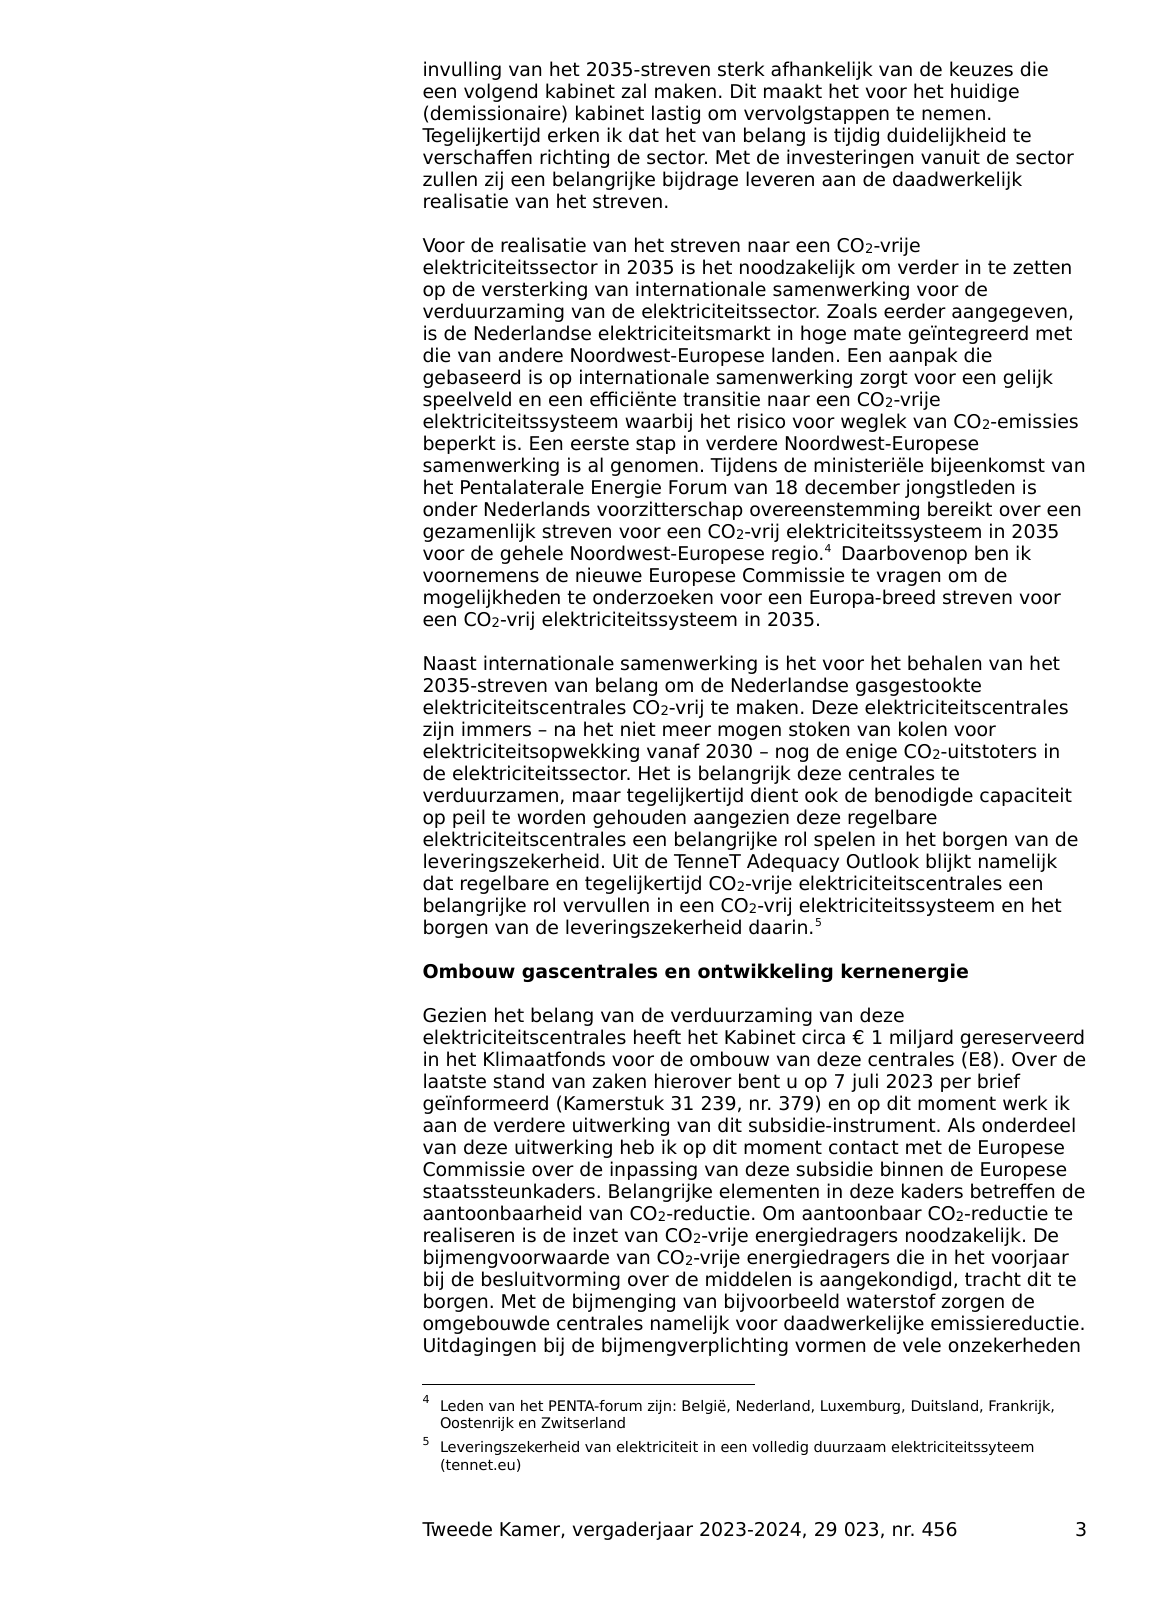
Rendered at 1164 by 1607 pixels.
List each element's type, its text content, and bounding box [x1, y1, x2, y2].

subtitle Ombouw gascentrales en ontwikkeling kernenergie [422, 961, 1087, 983]
text Leden van het PENTA-forum zijn: België, Nederland, Luxemburg, Duitsland, Frankrijk, Oostenrijk en Zwitserland [422, 1393, 1087, 1432]
text Naast internationale samenwerking is het voor het behalen van het 2035-streven van belang om de Nederlandse gasgestookte elektriciteitscentrales CO2-vrij te maken. Deze elektriciteitscentrales zijn immers – na het niet meer mogen stoken van kolen voor elektriciteitsopwekking vanaf 2030 – nog de enige CO2-uitstoters in de elektriciteitssector. Het is belangrijk deze centrales te verduurzamen, maar tegelijkertijd dient ook de benodigde capaciteit op peil te worden gehouden aangezien deze regelbare elektriciteitscentrales een belangrijke rol spelen in het borgen van de leveringszekerheid. Uit de TenneT Adequacy Outlook blijkt namelijk dat regelbare en tegelijkertijd CO2-vrije elektriciteitscentrales een belangrijke rol vervullen in een CO2-vrij elektriciteitssysteem en het borgen van de leveringszekerheid daarin. [422, 653, 1087, 939]
text invulling van het 2035-streven sterk afhankelijk van de keuzes die een volgend kabinet zal maken. Dit maakt het voor het huidige (demissionaire) kabinet lastig om vervolgstappen te nemen. Tegelijkertijd erken ik dat het van belang is tijdig duidelijkheid te verschaffen richting de sector. Met de investeringen vanuit de sector zullen zij een belangrijke bijdrage leveren aan de daadwerkelijk realisatie van het streven. [422, 59, 1087, 213]
text Gezien het belang van de verduurzaming van deze elektriciteitscentrales heeft het Kabinet circa € 1 miljard gereserveerd in het Klimaatfonds voor de ombouw van deze centrales (E8). Over de laatste stand van zaken hierover bent u op 7 juli 2023 per brief geïnformeerd (Kamerstuk 31 239, nr. 379) en op dit moment werk ik aan de verdere uitwerking van dit subsidie-instrument. Als onderdeel van deze uitwerking heb ik op dit moment contact met de Europese Commissie over de inpassing van deze subsidie binnen de Europese staatssteunkaders. Belangrijke elementen in deze kaders betreffen de aantoonbaarheid van CO2-reductie. Om aantoonbaar CO2-reductie te realiseren is de inzet van CO2-vrije energiedragers noodzakelijk. De bijmengvoorwaarde van CO2-vrije energiedragers die in het voorjaar bij de besluitvorming over de middelen is aangekondigd, tracht dit te borgen. Met de bijmenging van bijvoorbeeld waterstof zorgen de omgebouwde centrales namelijk voor daadwerkelijke emissiereductie. Uitdagingen bij de bijmengverplichting vormen de vele onzekerheden [422, 1005, 1087, 1357]
text Leveringszekerheid van elektriciteit in een volledig duurzaam elektriciteitssyteem (tennet.eu) [422, 1435, 1087, 1474]
text Voor de realisatie van het streven naar een CO2-vrije elektriciteitssector in 2035 is het noodzakelijk om verder in te zetten op de versterking van internationale samenwerking voor de verduurzaming van de elektriciteitssector. Zoals eerder aangegeven, is de Nederlandse elektriciteitsmarkt in hoge mate geïntegreerd met die van andere Noordwest-Europese landen. Een aanpak die gebaseerd is op internationale samenwerking zorgt voor een gelijk speelveld en een efficiënte transitie naar een CO2-vrije elektriciteitssysteem waarbij het risico voor weglek van CO2-emissies beperkt is. Een eerste stap in verdere Noordwest-Europese samenwerking is al genomen. Tijdens de ministeriële bijeenkomst van het Pentalaterale Energie Forum van 18 december jongstleden is onder Nederlands voorzitterschap overeenstemming bereikt over een gezamenlijk streven voor een CO2-vrij elektriciteitssysteem in 2035 voor de gehele Noordwest-Europese regio. Daarbovenop ben ik voornemens de nieuwe Europese Commissie te vragen om de mogelijkheden te onderzoeken voor een Europa-breed streven voor een CO2-vrij elektriciteitssysteem in 2035. [422, 235, 1087, 631]
